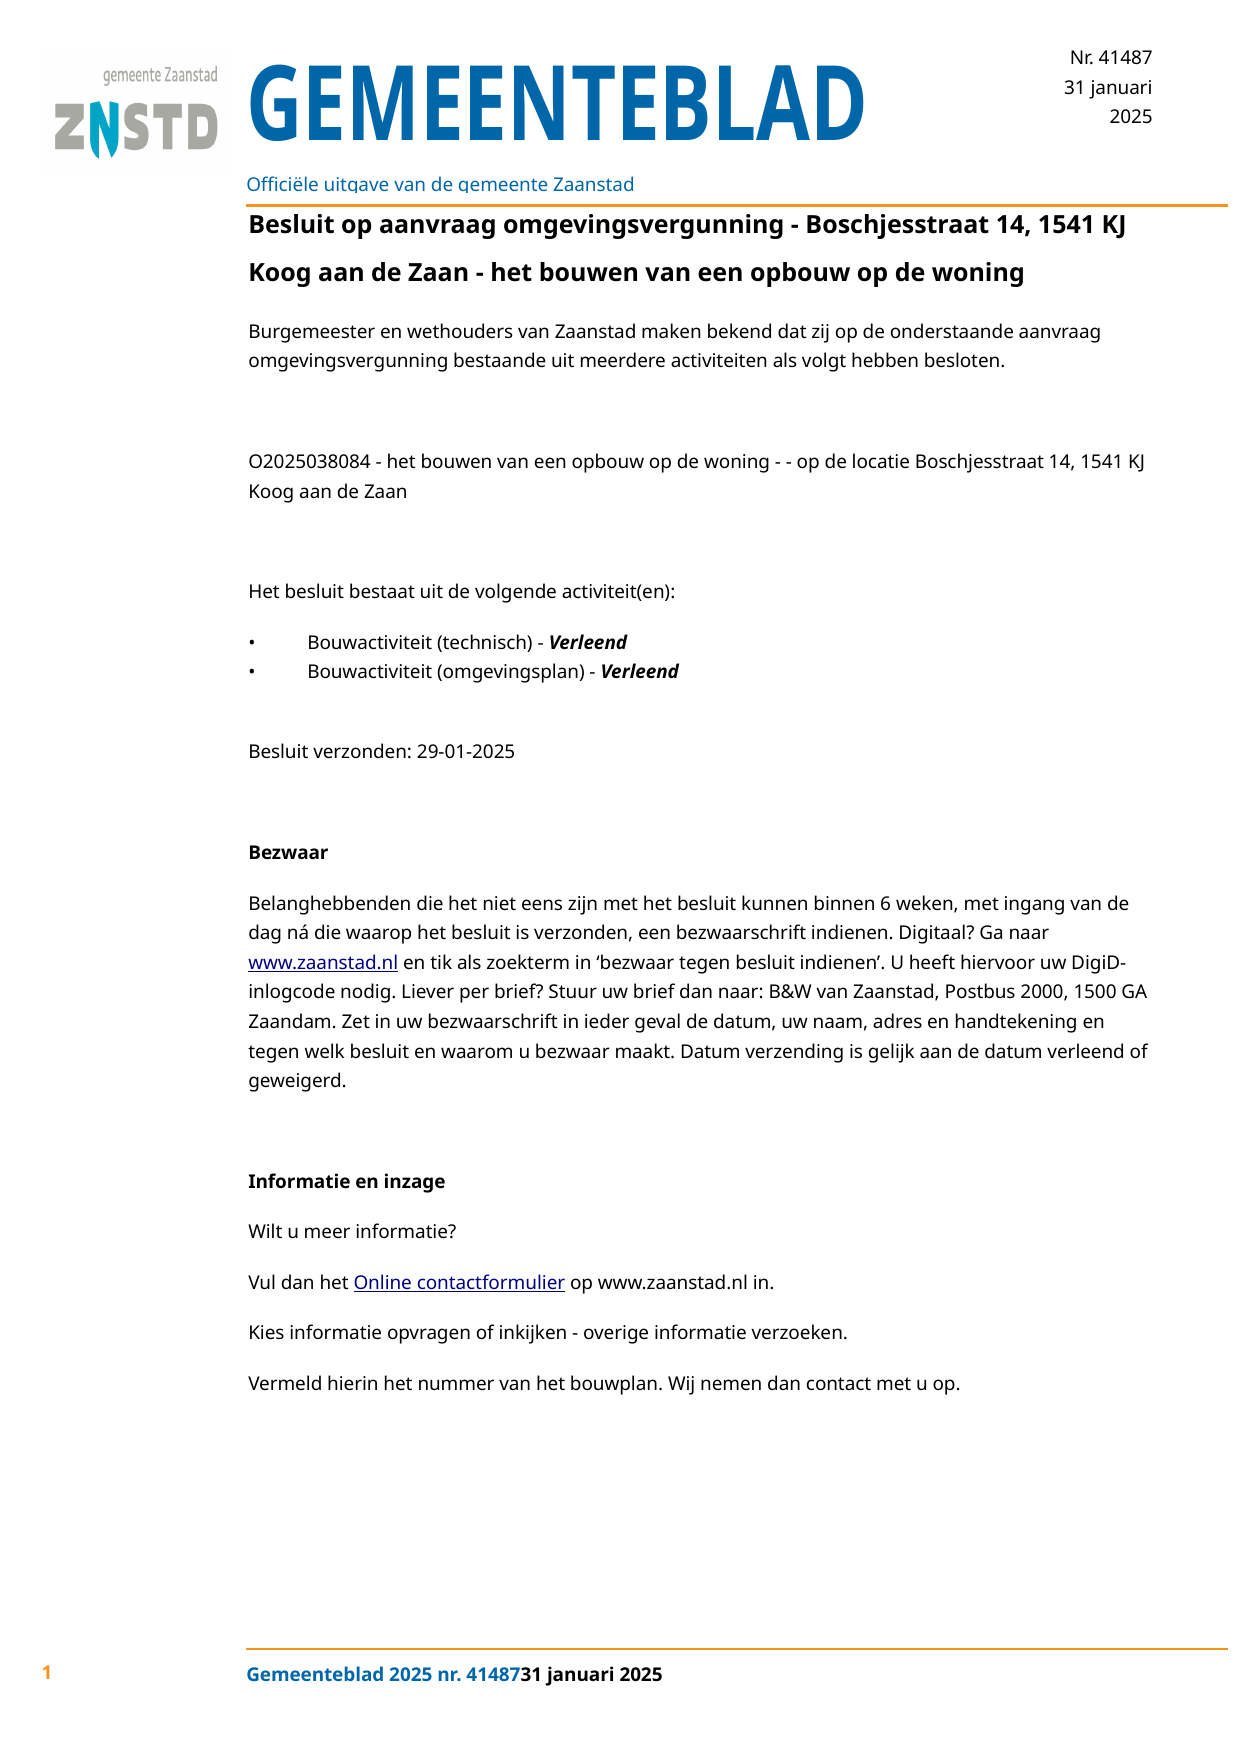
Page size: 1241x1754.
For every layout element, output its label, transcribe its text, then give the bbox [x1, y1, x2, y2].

text Vermeld hierin het nummer van het bouwplan. Wij nemen dan contact met u op. [248, 1370, 1152, 1396]
text O2025038084 - het bouwen van een opbouw op de woning - - op de locatie Boschjesstraat 14, 1541 KJ Koog aan de Zaan [248, 448, 1152, 504]
list Bouwactiviteit (technisch) - Verleend [248, 629, 1152, 655]
text Vul dan het Online contactformulier op www.zaanstad.nl in. [248, 1269, 1152, 1295]
list Bouwactiviteit (omgevingsplan) - Verleend [248, 659, 1152, 684]
text Bezwaar [248, 839, 1152, 865]
picture [41, 47, 231, 172]
text Wilt u meer informatie? [248, 1219, 1152, 1244]
text Besluit op aanvraag omgevingsvergunning - Boschjesstraat 14, 1541 KJ Koog aan de Zaan - het bouwen van een opbouw op de woning [248, 207, 1152, 288]
text Besluit verzonden: 29-01-2025 [248, 739, 1152, 764]
text Informatie en inzage [248, 1168, 1152, 1194]
text Belanghebbenden die het niet eens zijn met het besluit kunnen binnen 6 weken, met ingang van de dag ná die waarop het besluit is verzonden, een bezwaarschrift indienen. Digitaal? Ga naar www.zaanstad.nl en tik als zoekterm in ‘bezwaar tegen besluit indienen’. U heeft hiervoor uw DigiD-inlogcode nodig. Liever per brief? Stuur uw brief dan naar: B&W van Zaanstad, Postbus 2000, 1500 GA Zaandam. Zet in uw bezwaarschrift in ieder geval de datum, uw naam, adres en handtekening en tegen welk besluit en waarom u bezwaar maakt. Datum verzending is gelijk aan de datum verleend of geweigerd. [248, 890, 1152, 1093]
text Burgemeester en wethouders van Zaanstad maken bekend dat zij op de onderstaande aanvraag omgevingsvergunning bestaande uit meerdere activiteiten als volgt hebben besloten. [248, 318, 1152, 373]
text Kies informatie opvragen of inkijken - overige informatie verzoeken. [248, 1319, 1152, 1345]
text Het besluit bestaat uit de volgende activiteit(en): [248, 579, 1152, 604]
